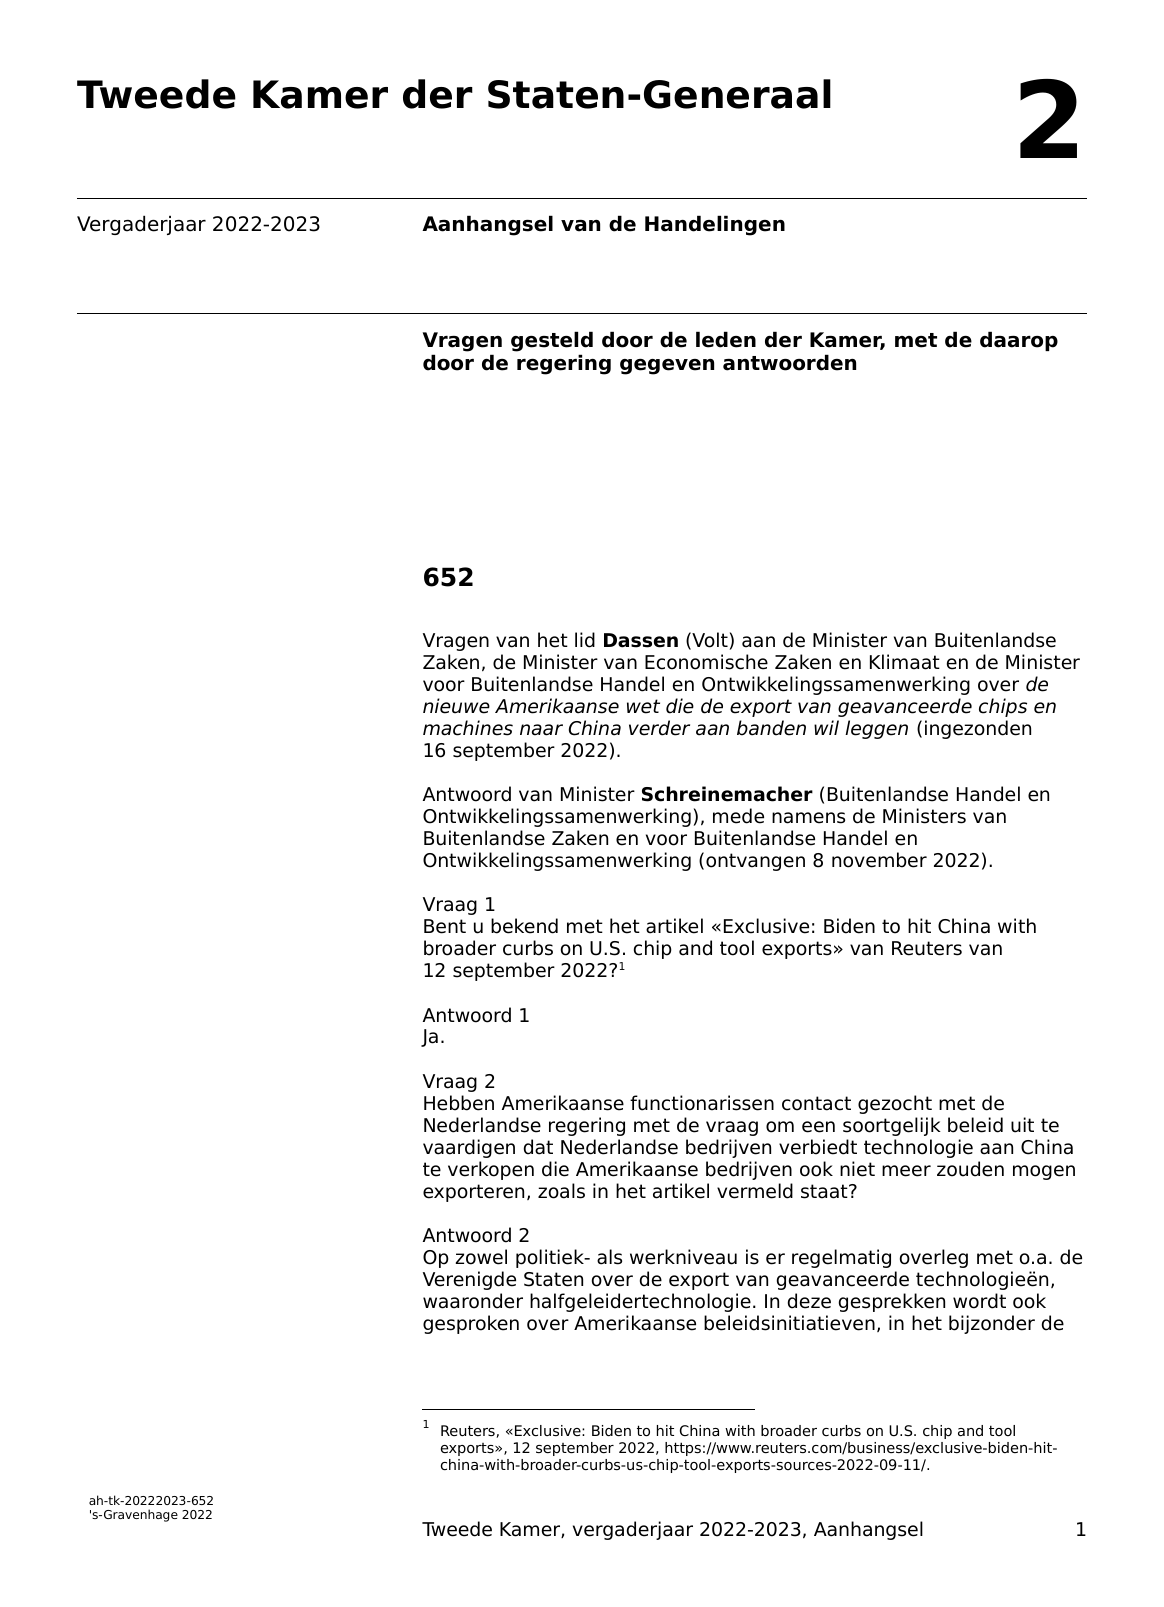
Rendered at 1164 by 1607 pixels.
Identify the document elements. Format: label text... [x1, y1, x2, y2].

table_cell Vragen gesteld door de leden der Kamer, met de daarop door de regering gegeven antwoorden [422, 314, 1087, 375]
text Antwoord van Minister Schreinemacher (Buitenlandse Handel en Ontwikkelingssamenwerking), mede namens de Ministers van Buitenlandse Zaken en voor Buitenlandse Handel en Ontwikkelingssamenwerking (ontvangen 8 november 2022). [422, 784, 1087, 872]
table_header Tweede Kamer der Staten-Generaal [77, 59, 886, 198]
table_cell [77, 314, 422, 375]
text Hebben Amerikaanse functionarissen contact gezocht met de Nederlandse regering met de vraag om een soortgelijk beleid uit te vaardigen dat Nederlandse bedrijven verbiedt technologie aan China te verkopen die Amerikaanse bedrijven ook niet meer zouden mogen exporteren, zoals in het artikel vermeld staat? [422, 1093, 1087, 1202]
text ah-tk-20222023-652 [88, 1494, 323, 1508]
table_cell Aanhangsel van de Handelingen [422, 199, 1087, 313]
text Op zowel politiek- als werkniveau is er regelmatig overleg met o.a. de Verenigde Staten over de export van geavanceerde technologieën, waaronder halfgeleidertechnologie. In deze gesprekken wordt ook gesproken over Amerikaanse beleidsinitiatieven, in het bijzonder de [422, 1247, 1087, 1334]
text 652 [422, 563, 1087, 592]
text 's-Gravenhage 2022 [88, 1508, 323, 1522]
text Reuters, «Exclusive: Biden to hit China with broader curbs on U.S. chip and tool exports», 12 september 2022, https://www.reuters.com/business/exclusive-biden-hit-china-with-broader-curbs-us-chip-tool-exports-sources-2022-09-11/. [422, 1418, 1087, 1474]
text Antwoord 2 [422, 1225, 1087, 1247]
table_cell Vergaderjaar 2022-2023 [77, 199, 422, 313]
text Vraag 2 [422, 1071, 1087, 1093]
text Vragen van het lid Dassen (Volt) aan de Minister van Buitenlandse Zaken, de Minister van Economische Zaken en Klimaat en de Minister voor Buitenlandse Handel en Ontwikkelingssamenwerking over de nieuwe Amerikaanse wet die de export van geavanceerde chips en machines naar China verder aan banden wil leggen (ingezonden 16 september 2022). [422, 630, 1087, 762]
text Antwoord 1 [422, 1004, 1087, 1026]
text Bent u bekend met het artikel «Exclusive: Biden to hit China with broader curbs on U.S. chip and tool exports» van Reuters van 12 september 2022? [422, 916, 1087, 982]
text Vraag 1 [422, 894, 1087, 916]
text Ja. [422, 1026, 1087, 1048]
table_header 2 [886, 59, 1087, 198]
